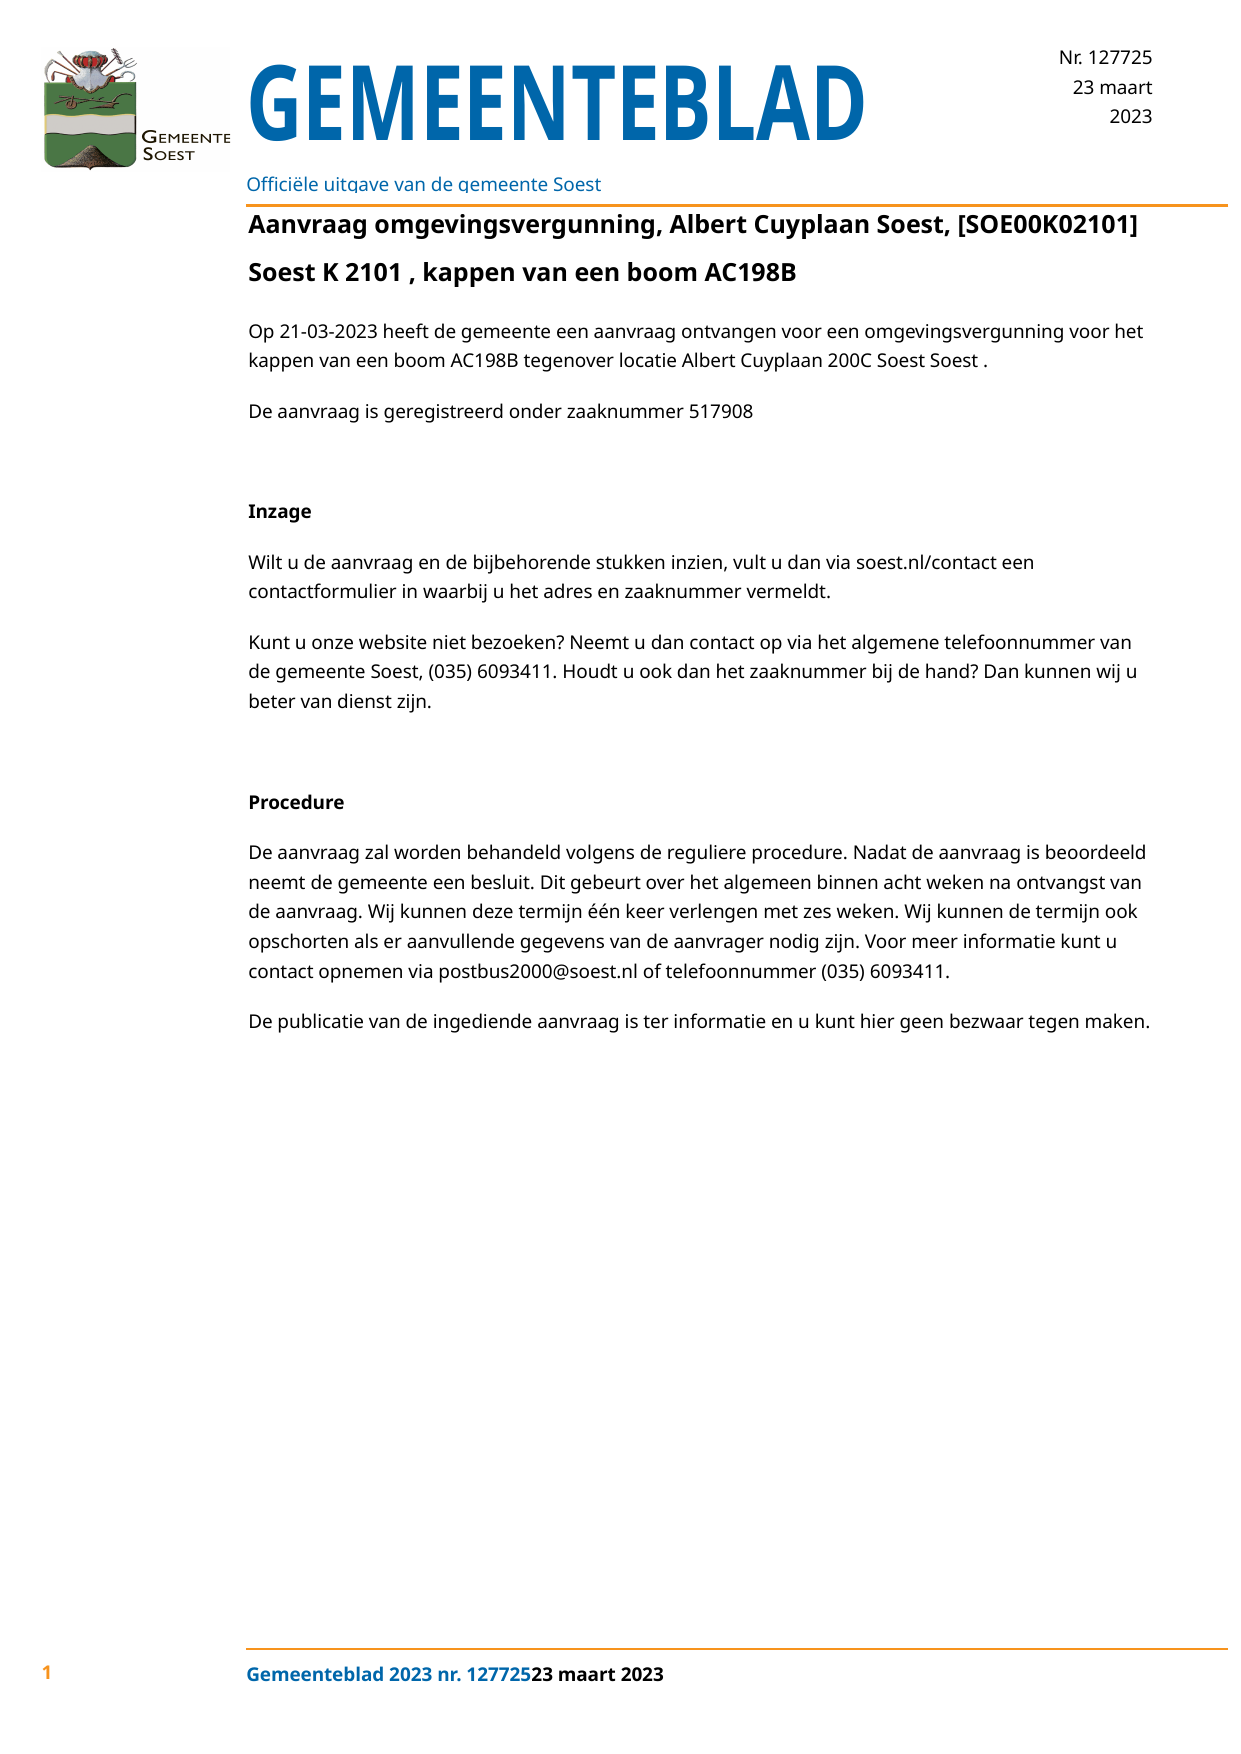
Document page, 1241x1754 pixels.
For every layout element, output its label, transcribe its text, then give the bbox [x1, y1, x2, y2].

text Op 21-03-2023 heeft de gemeente een aanvraag ontvangen voor een omgevingsvergunning voor het kappen van een boom AC198B tegenover locatie Albert Cuyplaan 200C Soest Soest . [248, 318, 1152, 373]
text Kunt u onze website niet bezoeken? Neemt u dan contact op via het algemene telefoonnummer van de gemeente Soest, (035) 6093411. Houdt u ook dan het zaaknummer bij de hand? Dan kunnen wij u beter van dienst zijn. [248, 629, 1152, 714]
text De publicatie van de ingediende aanvraag is ter informatie en u kunt hier geen bezwaar tegen maken. [248, 1008, 1152, 1034]
text De aanvraag is geregistreerd onder zaaknummer 517908 [248, 398, 1152, 424]
picture [41, 47, 231, 172]
text Wilt u de aanvraag en de bijbehorende stukken inzien, vult u dan via soest.nl/contact een contactformulier in waarbij u het adres en zaaknummer vermeldt. [248, 549, 1152, 604]
text Aanvraag omgevingsvergunning, Albert Cuyplaan Soest, [SOE00K02101] Soest K 2101 , kappen van een boom AC198B [248, 207, 1152, 288]
text Procedure [248, 789, 1152, 815]
text De aanvraag zal worden behandeld volgens de reguliere procedure. Nadat de aanvraag is beoordeeld neemt de gemeente een besluit. Dit gebeurt over het algemeen binnen acht weken na ontvangst van de aanvraag. Wij kunnen deze termijn één keer verlengen met zes weken. Wij kunnen de termijn ook opschorten als er aanvullende gegevens van de aanvrager nodig zijn. Voor meer informatie kunt u contact opnemen via postbus2000@soest.nl of telefoonnummer (035) 6093411. [248, 839, 1152, 984]
text Inzage [248, 499, 1152, 524]
